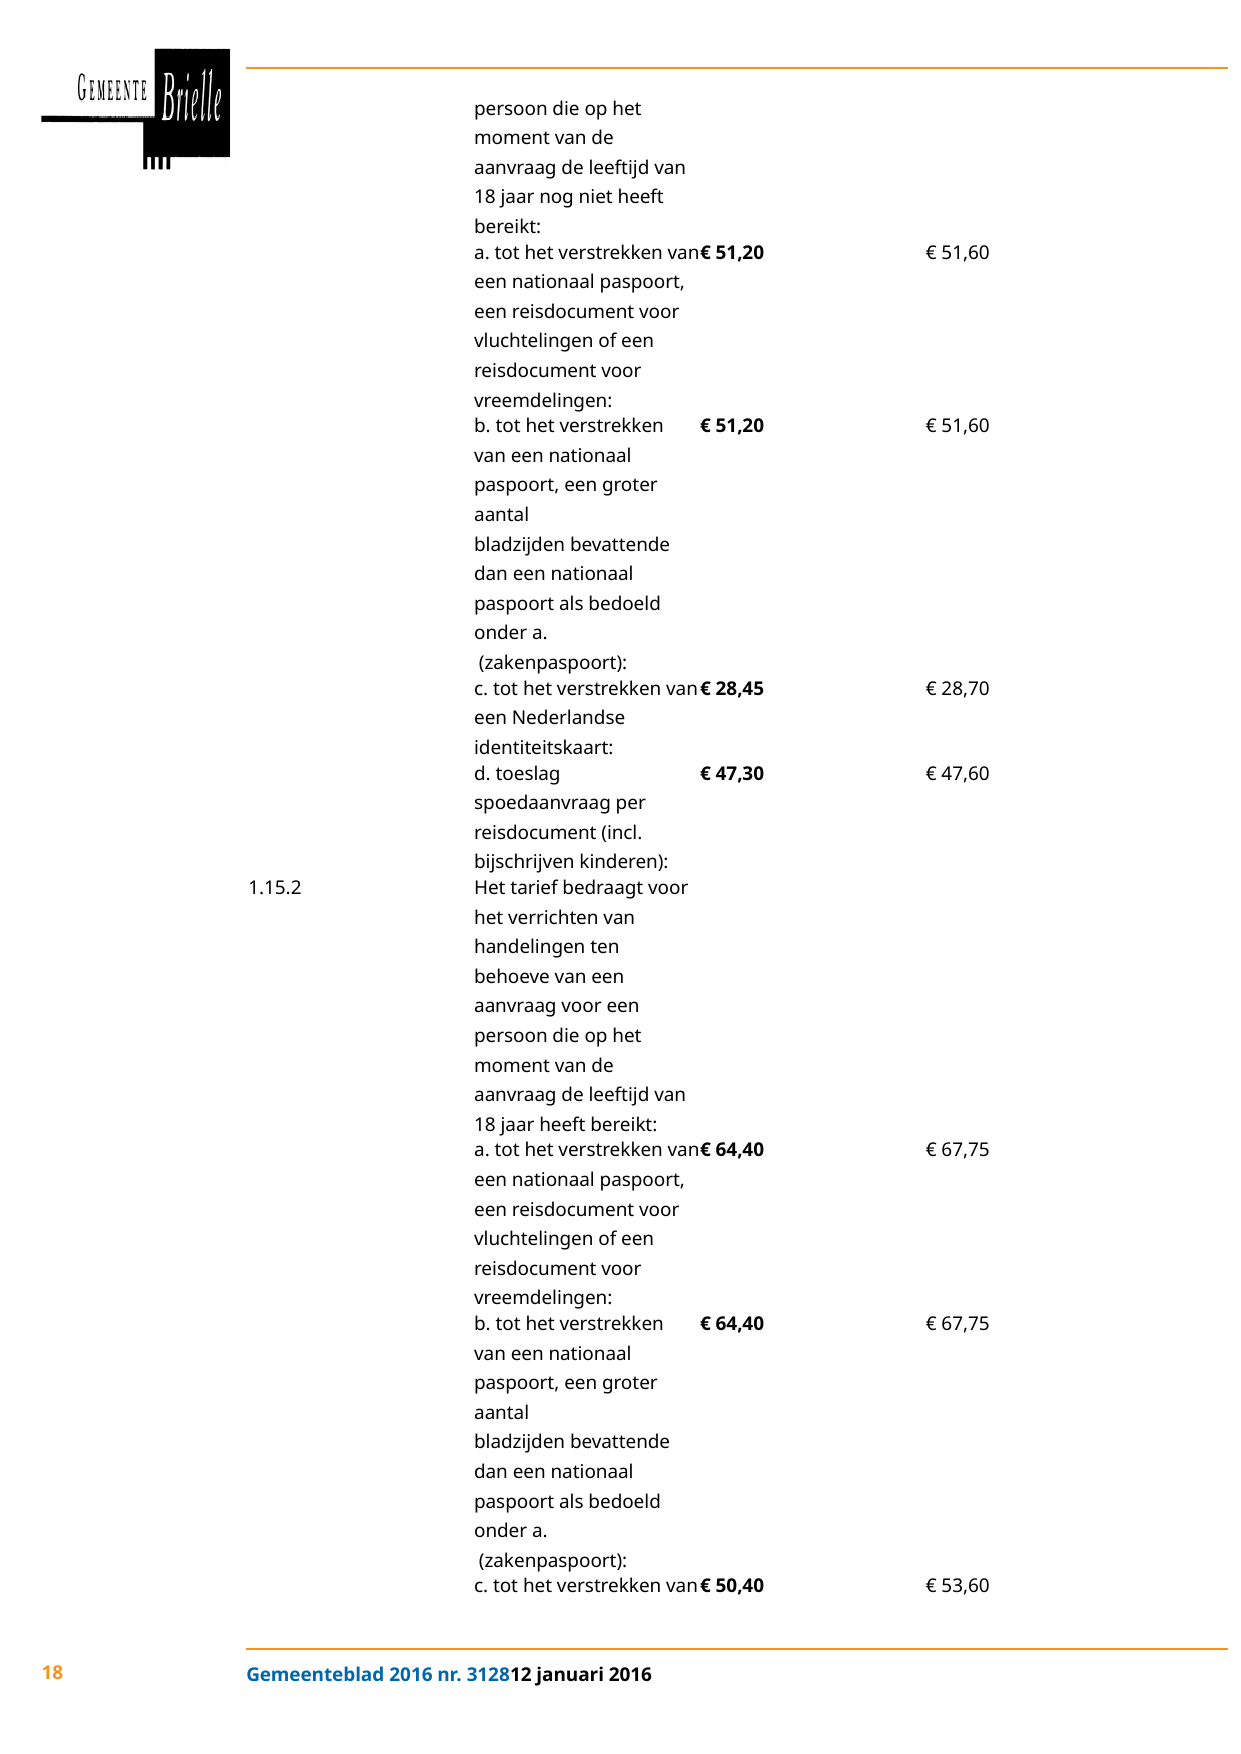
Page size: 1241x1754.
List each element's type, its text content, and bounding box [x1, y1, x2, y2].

table_cell 1.15.2 [248, 874, 474, 1137]
table_cell € 67,75 [926, 1310, 1152, 1573]
table_cell € 47,60 [926, 760, 1152, 874]
table_cell € 47,30 [700, 760, 926, 874]
table_cell c. tot het verstrekken van [474, 1573, 700, 1598]
table_cell [926, 95, 1152, 239]
table_cell [248, 1137, 474, 1310]
table_cell € 50,40 [700, 1573, 926, 1598]
table_cell [248, 1573, 474, 1598]
picture [41, 47, 231, 172]
table_cell [248, 760, 474, 874]
table_cell [248, 95, 474, 239]
table_cell € 67,75 [926, 1137, 1152, 1310]
table_cell Het tarief bedraagt voor het verrichten van handelingen ten behoeve van een aanvraag voor een persoon die op het moment van de aanvraag de leeftijd van 18 jaar heeft bereikt: [474, 874, 700, 1137]
table_cell [926, 874, 1152, 1137]
table_cell € 51,20 [700, 413, 926, 675]
table_cell € 51,60 [926, 239, 1152, 412]
table_cell [248, 413, 474, 675]
table_cell € 53,60 [926, 1573, 1152, 1598]
table_cell a. tot het verstrekken van een nationaal paspoort, een reisdocument voor vluchtelingen of een reisdocument voor vreemdelingen: [474, 1137, 700, 1310]
table_cell [248, 239, 474, 412]
table_cell € 64,40 [700, 1310, 926, 1573]
table_cell [248, 675, 474, 760]
table_cell [700, 95, 926, 239]
table_cell persoon die op het moment van de aanvraag de leeftijd van 18 jaar nog niet heeft bereikt: [474, 95, 700, 239]
table_cell € 51,60 [926, 413, 1152, 675]
table_cell b. tot het verstrekken van een nationaal paspoort, een groter aantal bladzijden bevattende dan een nationaal paspoort als bedoeld onder a. (zakenpaspoort): [474, 1310, 700, 1573]
table_cell c. tot het verstrekken van een Nederlandse identiteitskaart: [474, 675, 700, 760]
table_cell € 64,40 [700, 1137, 926, 1310]
table_cell € 28,70 [926, 675, 1152, 760]
table_cell € 28,45 [700, 675, 926, 760]
table_cell a. tot het verstrekken van een nationaal paspoort, een reisdocument voor vluchtelingen of een reisdocument voor vreemdelingen: [474, 239, 700, 412]
table_cell d. toeslag spoedaanvraag per reisdocument (incl. bijschrijven kinderen): [474, 760, 700, 874]
table_cell b. tot het verstrekken van een nationaal paspoort, een groter aantal bladzijden bevattende dan een nationaal paspoort als bedoeld onder a. (zakenpaspoort): [474, 413, 700, 675]
table_cell € 51,20 [700, 239, 926, 412]
table_cell [700, 874, 926, 1137]
table_cell [248, 1310, 474, 1573]
